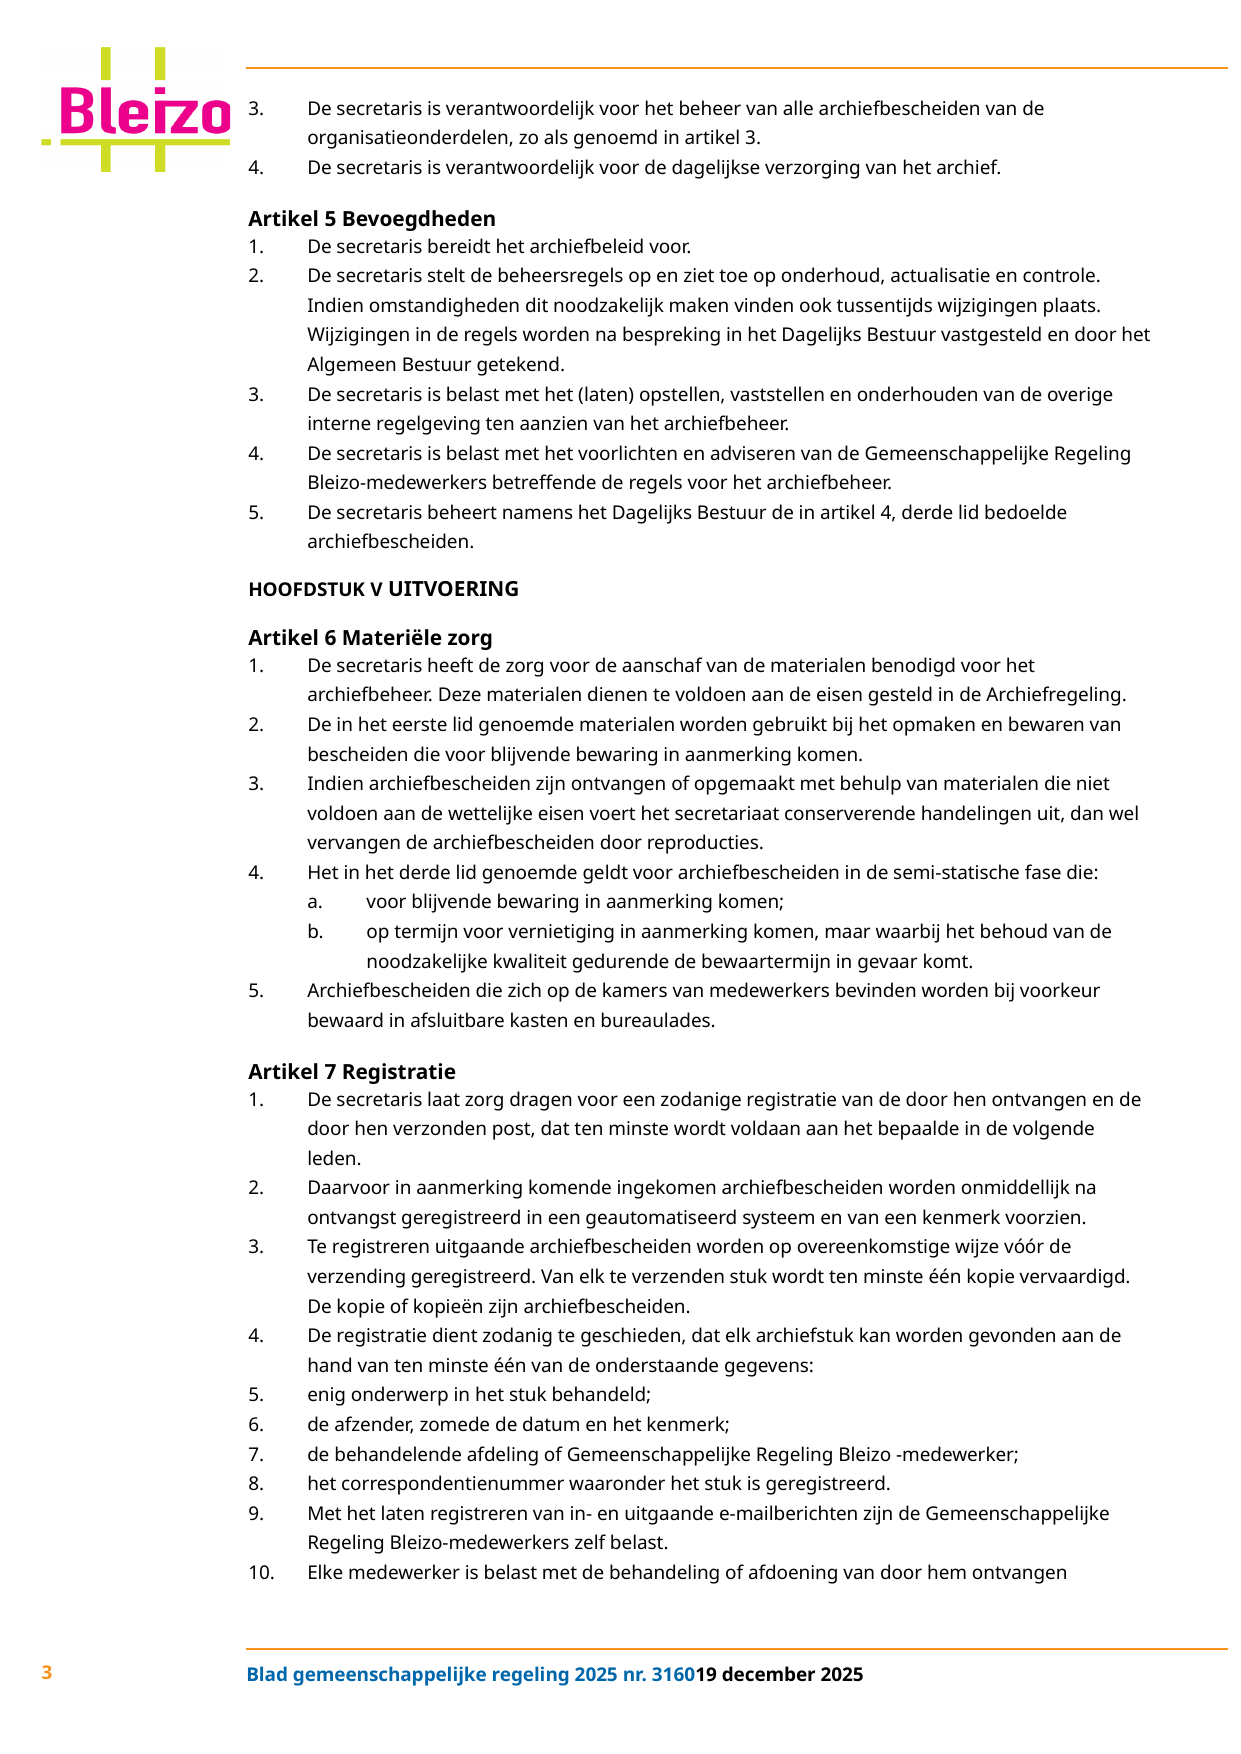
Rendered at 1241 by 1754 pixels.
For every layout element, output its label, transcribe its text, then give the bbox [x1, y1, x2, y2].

list het correspondentienummer waaronder het stuk is geregistreerd. [248, 1470, 1152, 1496]
list Archiefbescheiden die zich op de kamers van medewerkers bevinden worden bij voorkeur bewaard in afsluitbare kasten en bureaulades. [248, 977, 1152, 1033]
list enig onderwerp in het stuk behandeld; [248, 1382, 1152, 1407]
list Elke medewerker is belast met de behandeling of afdoening van door hem ontvangen [248, 1559, 1152, 1585]
list op termijn voor vernietiging in aanmerking komen, maar waarbij het behoud van de noodzakelijke kwaliteit gedurende de bewaartermijn in gevaar komt. [307, 918, 1152, 973]
list De secretaris laat zorg dragen voor een zodanige registratie van de door hen ontvangen en de door hen verzonden post, dat ten minste wordt voldaan aan het bepaalde in de volgende leden. [248, 1086, 1152, 1171]
list De secretaris is verantwoordelijk voor het beheer van alle archiefbescheiden van de organisatieonderdelen, zo als genoemd in artikel 3. [248, 95, 1152, 150]
list De secretaris is verantwoordelijk voor de dagelijkse verzorging van het archief. [248, 154, 1152, 180]
text Artikel 5 Bevoegdheden [248, 204, 1152, 233]
list De secretaris bereidt het archiefbeleid voor. [248, 233, 1152, 258]
list voor blijvende bewaring in aanmerking komen; [307, 889, 1152, 914]
list Indien archiefbescheiden zijn ontvangen of opgemaakt met behulp van materialen die niet voldoen aan de wettelijke eisen voert het secretariaat conserverende handelingen uit, dan wel vervangen de archiefbescheiden door reproducties. [248, 770, 1152, 855]
text Artikel 7 Registratie [248, 1057, 1152, 1086]
list De secretaris is belast met het (laten) opstellen, vaststellen en onderhouden van de overige interne regelgeving ten aanzien van het archiefbeheer. [248, 381, 1152, 436]
picture [41, 47, 231, 172]
list Met het laten registreren van in- en uitgaande e-mailberichten zijn de Gemeenschappelijke Regeling Bleizo-medewerkers zelf belast. [248, 1500, 1152, 1555]
list De in het eerste lid genoemde materialen worden gebruikt bij het opmaken en bewaren van bescheiden die voor blijvende bewaring in aanmerking komen. [248, 711, 1152, 766]
list Het in het derde lid genoemde geldt voor archiefbescheiden in de semi-statische fase die: [248, 859, 1152, 885]
list De secretaris stelt de beheersregels op en ziet toe op onderhoud, actualisatie en controle. Indien omstandigheden dit noodzakelijk maken vinden ook tussentijds wijzigingen plaats. Wijzigingen in de regels worden na bespreking in het Dagelijks Bestuur vastgesteld en door het Algemeen Bestuur getekend. [248, 262, 1152, 377]
text Artikel 6 Materiële zorg [248, 623, 1152, 652]
list De secretaris heeft de zorg voor de aanschaf van de materialen benodigd voor het archiefbeheer. Deze materialen dienen te voldoen aan de eisen gesteld in de Archiefregeling. [248, 652, 1152, 707]
list De registratie dient zodanig te geschieden, dat elk archiefstuk kan worden gevonden aan de hand van ten minste één van de onderstaande gegevens: [248, 1322, 1152, 1378]
text HOOFDSTUK V UITVOERING [248, 574, 1152, 603]
list de afzender, zomede de datum en het kenmerk; [248, 1411, 1152, 1437]
list De secretaris beheert namens het Dagelijks Bestuur de in artikel 4, derde lid bedoelde archiefbescheiden. [248, 499, 1152, 554]
list Daarvoor in aanmerking komende ingekomen archiefbescheiden worden onmiddellijk na ontvangst geregistreerd in een geautomatiseerd systeem en van een kenmerk voorzien. [248, 1174, 1152, 1230]
list De secretaris is belast met het voorlichten en adviseren van de Gemeenschappelijke Regeling Bleizo-medewerkers betreffende de regels voor het archiefbeheer. [248, 440, 1152, 495]
list de behandelende afdeling of Gemeenschappelijke Regeling Bleizo -medewerker; [248, 1441, 1152, 1467]
list Te registreren uitgaande archiefbescheiden worden op overeenkomstige wijze vóór de verzending geregistreerd. Van elk te verzenden stuk wordt ten minste één kopie vervaardigd. De kopie of kopieën zijn archiefbescheiden. [248, 1234, 1152, 1319]
